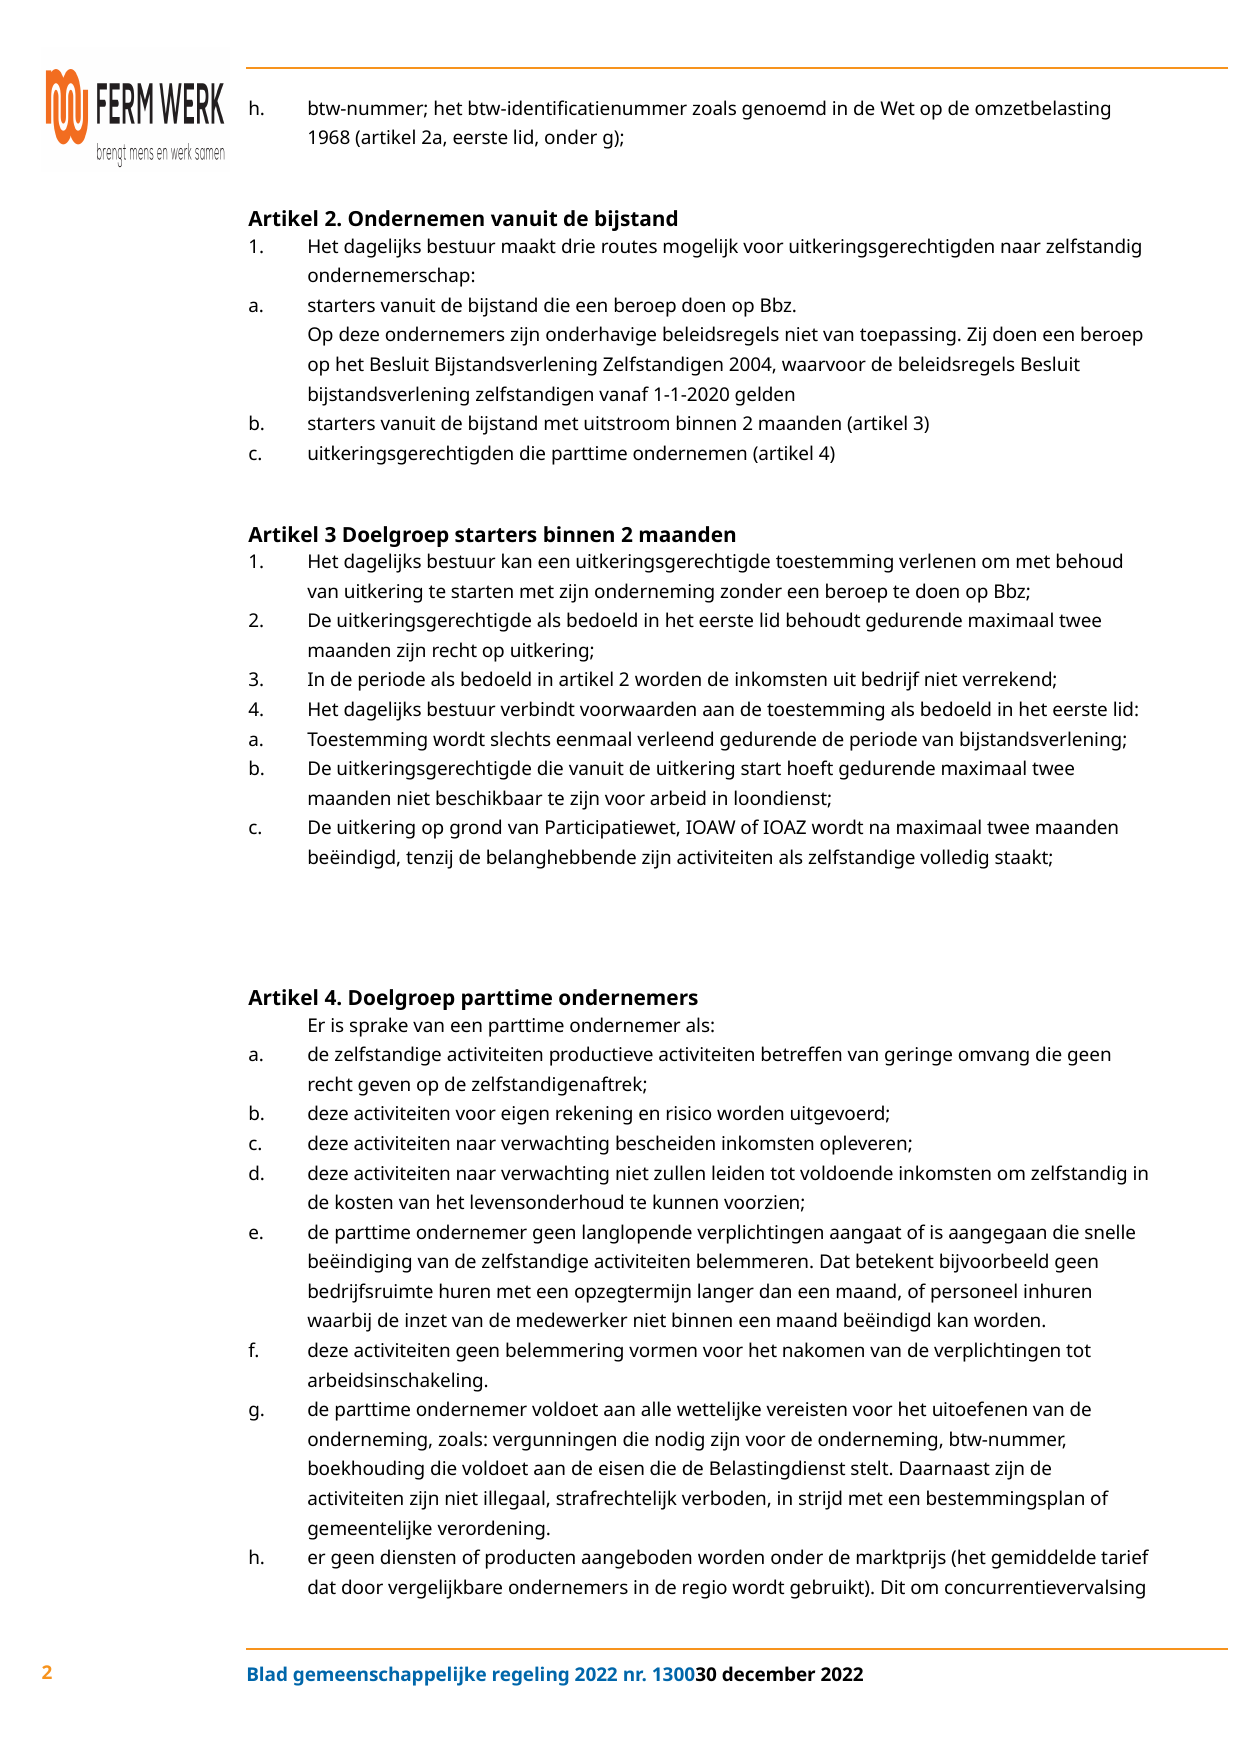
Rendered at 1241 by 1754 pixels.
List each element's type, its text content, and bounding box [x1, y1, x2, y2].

list Er is sprake van een parttime ondernemer als: [248, 1012, 1152, 1037]
list de zelfstandige activiteiten productieve activiteiten betreffen van geringe omvang die geen recht geven op de zelfstandigenaftrek; [248, 1041, 1152, 1097]
list uitkeringsgerechtigden die parttime ondernemen (artikel 4) [248, 440, 1152, 466]
list starters vanuit de bijstand met uitstroom binnen 2 maanden (artikel 3) [248, 410, 1152, 436]
picture [41, 47, 231, 172]
list btw-nummer; het btw-identificatienummer zoals genoemd in de Wet op de omzetbelasting 1968 (artikel 2a, eerste lid, onder g); [248, 95, 1152, 150]
list De uitkering op grond van Participatiewet, IOAW of IOAZ wordt na maximaal twee maanden beëindigd, tenzij de belanghebbende zijn activiteiten als zelfstandige volledig staakt; [248, 814, 1152, 870]
list De uitkeringsgerechtigde die vanuit de uitkering start hoeft gedurende maximaal twee maanden niet beschikbaar te zijn voor arbeid in loondienst; [248, 755, 1152, 811]
list er geen diensten of producten aangeboden worden onder de marktprijs (het gemiddelde tarief dat door vergelijkbare ondernemers in de regio wordt gebruikt). Dit om concurrentievervalsing [248, 1544, 1152, 1599]
list deze activiteiten geen belemmering vormen voor het nakomen van de verplichtingen tot arbeidsinschakeling. [248, 1337, 1152, 1392]
list deze activiteiten voor eigen rekening en risico worden uitgevoerd; [248, 1101, 1152, 1126]
list de parttime ondernemer voldoet aan alle wettelijke vereisten voor het uitoefenen van de onderneming, zoals: vergunningen die nodig zijn voor de onderneming, btw-nummer, boekhouding die voldoet aan de eisen die de Belastingdienst stelt. Daarnaast zijn de activiteiten zijn niet illegaal, strafrechtelijk verboden, in strijd met een bestemmingsplan of gemeentelijke verordening. [248, 1396, 1152, 1540]
text Artikel 4. Doelgroep parttime ondernemers [248, 983, 1152, 1012]
list deze activiteiten naar verwachting niet zullen leiden tot voldoende inkomsten om zelfstandig in de kosten van het levensonderhoud te kunnen voorzien; [248, 1160, 1152, 1215]
text Artikel 2. Ondernemen vanuit de bijstand [248, 204, 1152, 233]
text Artikel 3 Doelgroep starters binnen 2 maanden [248, 520, 1152, 548]
list De uitkeringsgerechtigde als bedoeld in het eerste lid behoudt gedurende maximaal twee maanden zijn recht op uitkering; [248, 607, 1152, 663]
list starters vanuit de bijstand die een beroep doen op Bbz. [248, 292, 1152, 318]
list Toestemming wordt slechts eenmaal verleend gedurende de periode van bijstandsverlening; [248, 726, 1152, 752]
list deze activiteiten naar verwachting bescheiden inkomsten opleveren; [248, 1130, 1152, 1156]
list Het dagelijks bestuur kan een uitkeringsgerechtigde toestemming verlenen om met behoud van uitkering te starten met zijn onderneming zonder een beroep te doen op Bbz; [248, 548, 1152, 604]
list Het dagelijks bestuur verbindt voorwaarden aan de toestemming als bedoeld in het eerste lid: [248, 696, 1152, 722]
list de parttime ondernemer geen langlopende verplichtingen aangaat of is aangegaan die snelle beëindiging van de zelfstandige activiteiten belemmeren. Dat betekent bijvoorbeeld geen bedrijfsruimte huren met een opzegtermijn langer dan een maand, of personeel inhuren waarbij de inzet van de medewerker niet binnen een maand beëindigd kan worden. [248, 1219, 1152, 1333]
list Het dagelijks bestuur maakt drie routes mogelijk voor uitkeringsgerechtigden naar zelfstandig ondernemerschap: [248, 233, 1152, 288]
list Op deze ondernemers zijn onderhavige beleidsregels niet van toepassing. Zij doen een beroep op het Besluit Bijstandsverlening Zelfstandigen 2004, waarvoor de beleidsregels Besluit bijstandsverlening zelfstandigen vanaf 1-1-2020 gelden [248, 322, 1152, 406]
list In de periode als bedoeld in artikel 2 worden de inkomsten uit bedrijf niet verrekend; [248, 667, 1152, 692]
